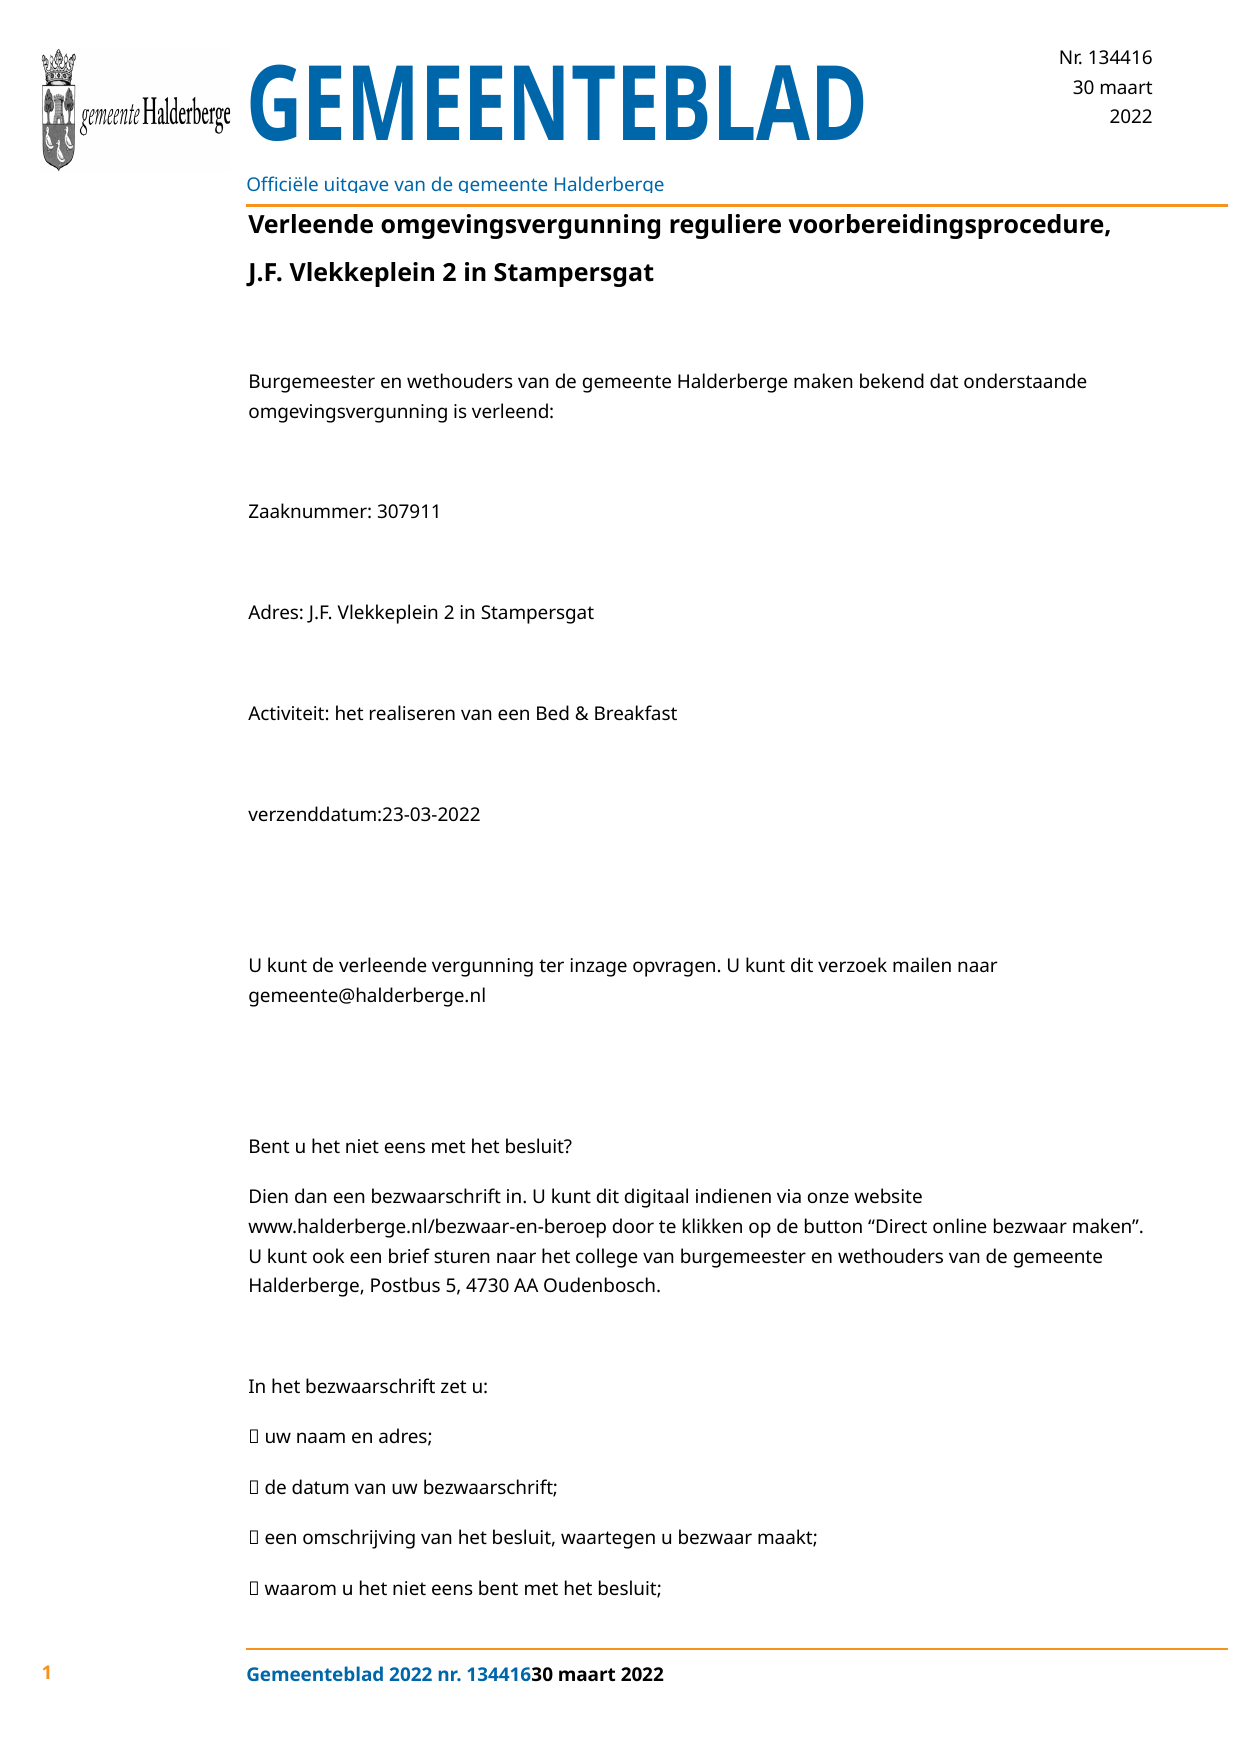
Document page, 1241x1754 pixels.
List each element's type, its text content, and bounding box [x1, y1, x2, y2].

text In het bezwaarschrift zet u: [248, 1373, 1152, 1399]
text Activiteit: het realiseren van een Bed & Breakfast [248, 700, 1152, 726]
text Zaaknummer: 307911 [248, 499, 1152, 524]
text verzenddatum:23-03-2022 [248, 801, 1152, 827]
text U kunt de verleende vergunning ter inzage opvragen. U kunt dit verzoek mailen naar gemeente@halderberge.nl [248, 952, 1152, 1008]
text  waarom u het niet eens bent met het besluit; [248, 1575, 1152, 1601]
text Adres: J.F. Vlekkeplein 2 in Stampersgat [248, 599, 1152, 625]
text Dien dan een bezwaarschrift in. U kunt dit digitaal indienen via onze website www.halderberge.nl/bezwaar-en-beroep door te klikken op de button “Direct online bezwaar maken”. U kunt ook een brief sturen naar het college van burgemeester en wethouders van de gemeente Halderberge, Postbus 5, 4730 AA Oudenbosch. [248, 1184, 1152, 1298]
text  uw naam en adres; [248, 1424, 1152, 1449]
text  een omschrijving van het besluit, waartegen u bezwaar maakt; [248, 1524, 1152, 1550]
text  de datum van uw bezwaarschrift; [248, 1474, 1152, 1500]
text Burgemeester en wethouders van de gemeente Halderberge maken bekend dat onderstaande omgevingsvergunning is verleend: [248, 368, 1152, 424]
text Bent u het niet eens met het besluit? [248, 1133, 1152, 1159]
picture [41, 47, 231, 172]
text Verleende omgevingsvergunning reguliere voorbereidingsprocedure, J.F. Vlekkeplein 2 in Stampersgat [248, 207, 1152, 288]
